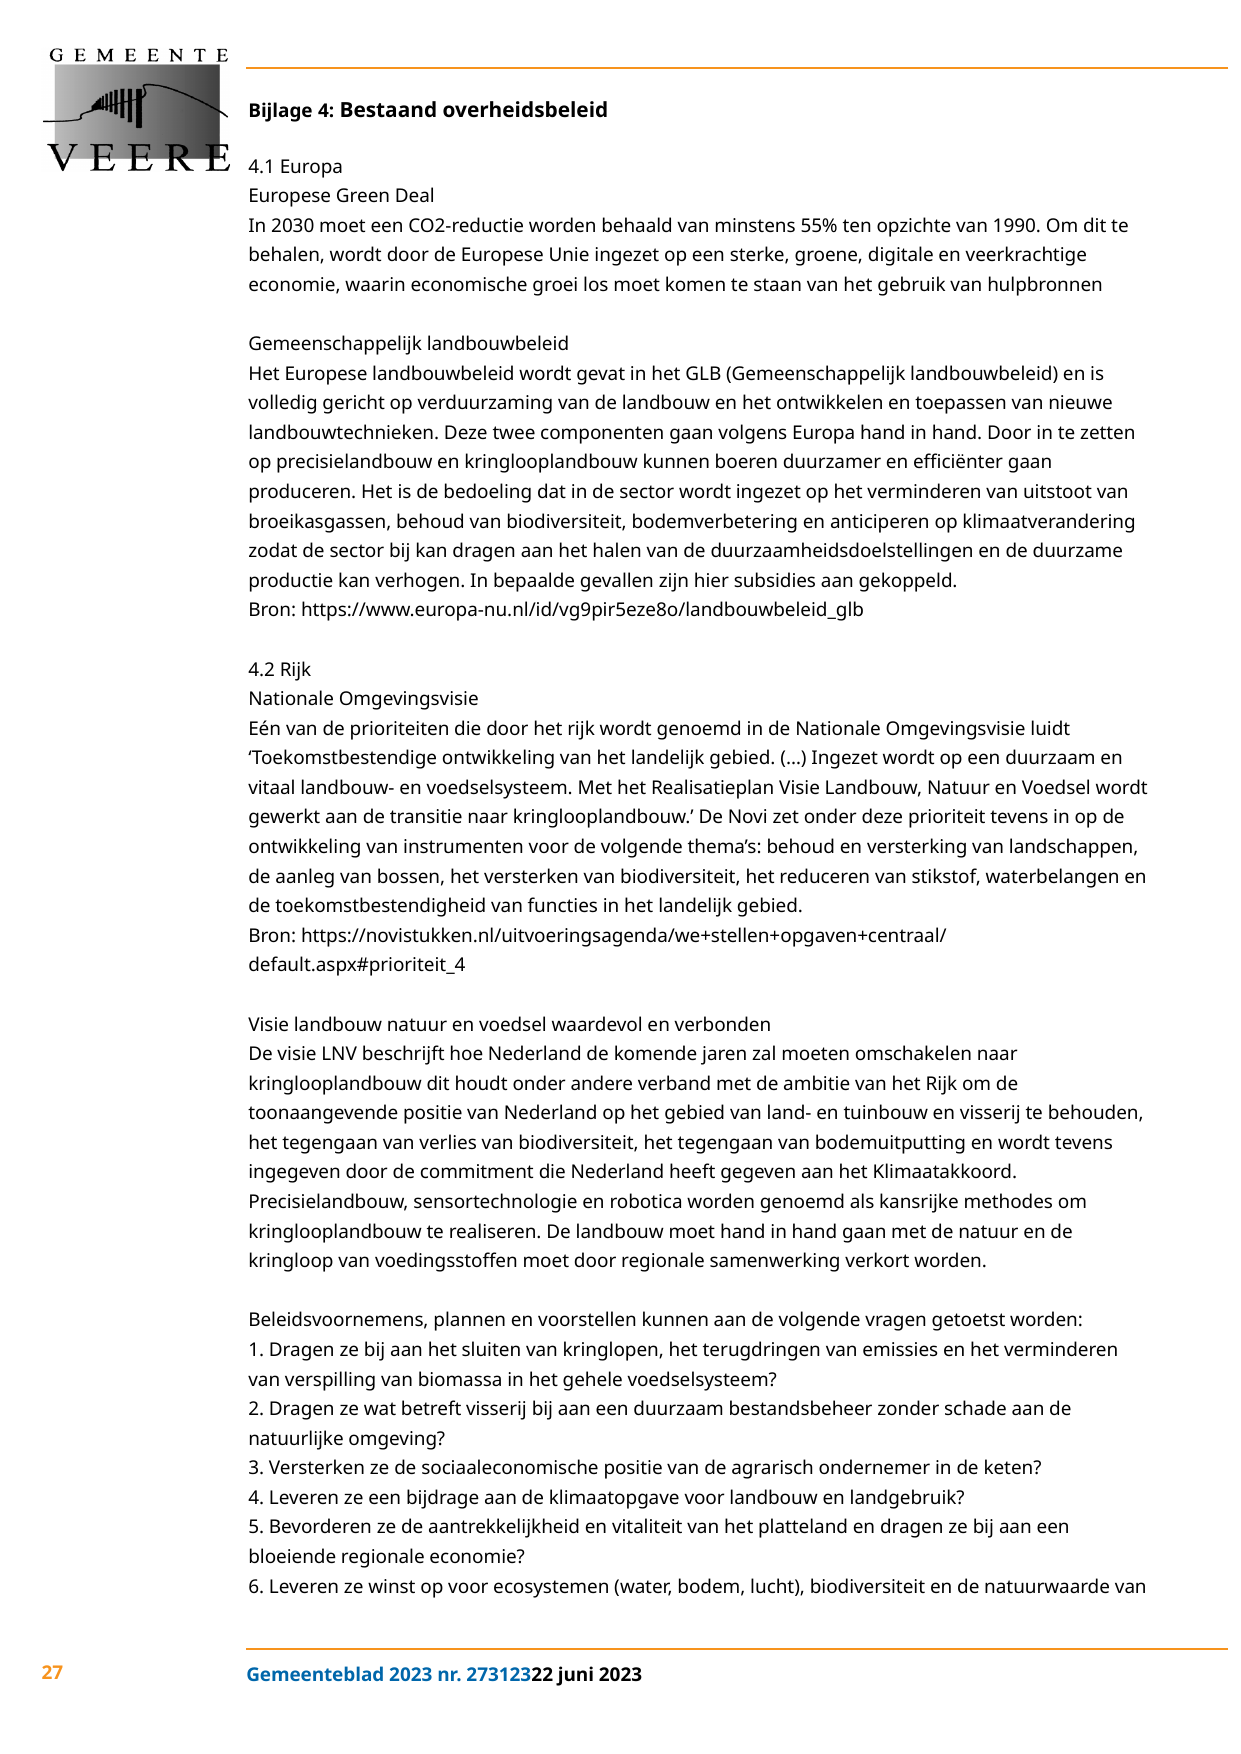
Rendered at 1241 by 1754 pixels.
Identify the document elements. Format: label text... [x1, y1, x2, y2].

text 5. Bevorderen ze de aantrekkelijkheid en vitaliteit van het platteland en dragen ze bij aan een bloeiende regionale economie? [248, 1514, 1152, 1569]
text De visie LNV beschrijft hoe Nederland de komende jaren zal moeten omschakelen naar kringlooplandbouw dit houdt onder andere verband met de ambitie van het Rijk om de toonaangevende positie van Nederland op het gebied van land- en tuinbouw en visserij te behouden, het tegengaan van verlies van biodiversiteit, het tegengaan van bodemuitputting en wordt tevens ingegeven door de commitment die Nederland heeft gegeven aan het Klimaatakkoord. Precisielandbouw, sensortechnologie en robotica worden genoemd als kansrijke methodes om kringlooplandbouw te realiseren. De landbouw moet hand in hand gaan met de natuur en de kringloop van voedingsstoffen moet door regionale samenwerking verkort worden. [248, 1040, 1152, 1273]
text Bron: https://novistukken.nl/uitvoeringsagenda/we+stellen+opgaven+centraal/default.aspx#prioriteit_4 [248, 922, 1152, 977]
text 1. Dragen ze bij aan het sluiten van kringlopen, het terugdringen van emissies en het verminderen van verspilling van biomassa in het gehele voedselsysteem? [248, 1336, 1152, 1392]
text Nationale Omgevingsvisie [248, 685, 1152, 711]
text 4. Leveren ze een bijdrage aan de klimaatopgave voor landbouw en landgebruik? [248, 1484, 1152, 1510]
text Bijlage 4: Bestaand overheidsbeleid [248, 95, 1152, 123]
text Gemeenschappelijk landbouwbeleid [248, 330, 1152, 356]
text 4.2 Rijk [248, 656, 1152, 682]
text Het Europese landbouwbeleid wordt gevat in het GLB (Gemeenschappelijk landbouwbeleid) en is volledig gericht op verduurzaming van de landbouw en het ontwikkelen en toepassen van nieuwe landbouwtechnieken. Deze twee componenten gaan volgens Europa hand in hand. Door in te zetten op precisielandbouw en kringlooplandbouw kunnen boeren duurzamer en efficiënter gaan produceren. Het is de bedoeling dat in de sector wordt ingezet op het verminderen van uitstoot van broeikasgassen, behoud van biodiversiteit, bodemverbetering en anticiperen op klimaatverandering zodat de sector bij kan dragen aan het halen van de duurzaamheidsdoelstellingen en de duurzame productie kan verhogen. In bepaalde gevallen zijn hier subsidies aan gekoppeld. [248, 360, 1152, 593]
text 3. Versterken ze de sociaaleconomische positie van de agrarisch ondernemer in de keten? [248, 1454, 1152, 1480]
text Europese Green Deal [248, 182, 1152, 208]
text Visie landbouw natuur en voedsel waardevol en verbonden [248, 1011, 1152, 1037]
text In 2030 moet een CO2-reductie worden behaald van minstens 55% ten opzichte van 1990. Om dit te behalen, wordt door de Europese Unie ingezet op een sterke, groene, digitale en veerkrachtige economie, waarin economische groei los moet komen te staan van het gebruik van hulpbronnen [248, 212, 1152, 297]
text 6. Leveren ze winst op voor ecosystemen (water, bodem, lucht), biodiversiteit en de natuurwaarde van [248, 1573, 1152, 1599]
text Eén van de prioriteiten die door het rijk wordt genoemd in de Nationale Omgevingsvisie luidt ‘Toekomstbestendige ontwikkeling van het landelijk gebied. (…) Ingezet wordt op een duurzaam en vitaal landbouw- en voedselsysteem. Met het Realisatieplan Visie Landbouw, Natuur en Voedsel wordt gewerkt aan de transitie naar kringlooplandbouw.’ De Novi zet onder deze prioriteit tevens in op de ontwikkeling van instrumenten voor de volgende thema’s: behoud en versterking van landschappen, de aanleg van bossen, het versterken van biodiversiteit, het reduceren van stikstof, waterbelangen en de toekomstbestendigheid van functies in het landelijk gebied. [248, 715, 1152, 918]
text Beleidsvoornemens, plannen en voorstellen kunnen aan de volgende vragen getoetst worden: [248, 1307, 1152, 1332]
text Bron: https://www.europa-nu.nl/id/vg9pir5eze8o/landbouwbeleid_glb [248, 597, 1152, 622]
text 2. Dragen ze wat betreft visserij bij aan een duurzaam bestandsbeheer zonder schade aan de natuurlijke omgeving? [248, 1395, 1152, 1451]
text 4.1 Europa [248, 153, 1152, 179]
picture [41, 47, 231, 172]
